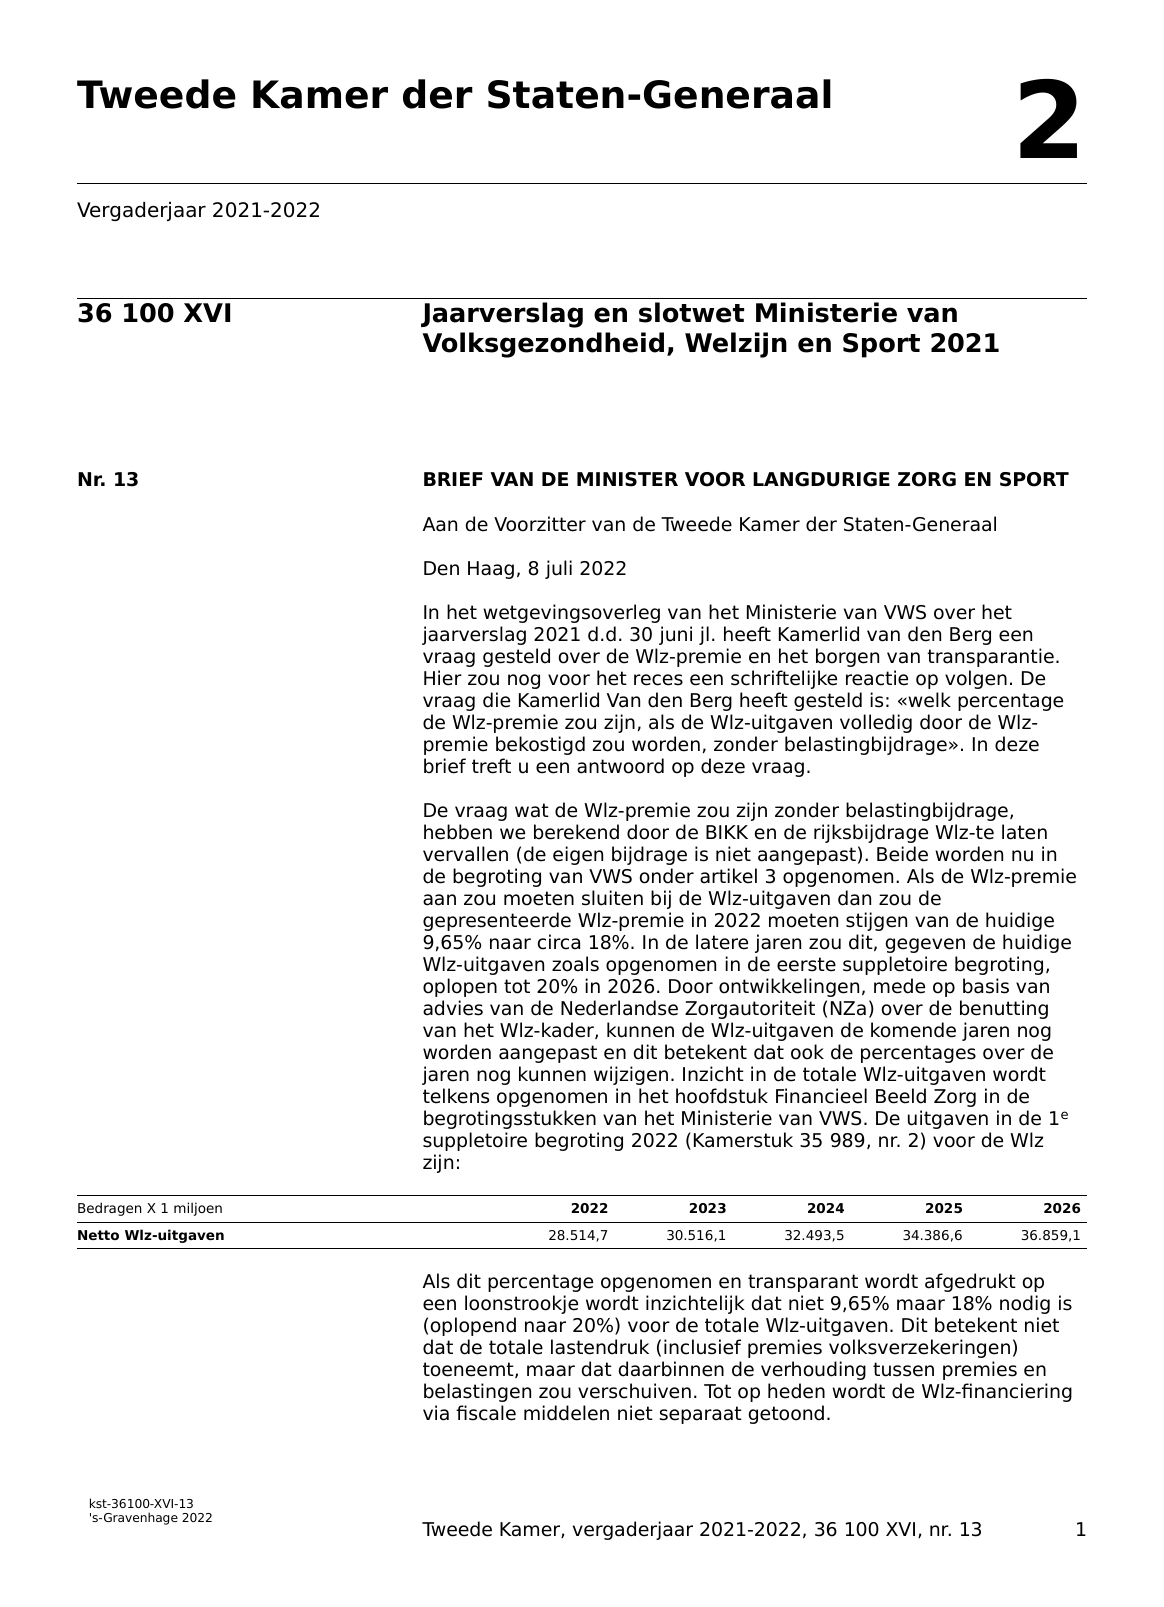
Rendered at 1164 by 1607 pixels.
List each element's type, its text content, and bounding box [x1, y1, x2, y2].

table_header 2023 [614, 1196, 732, 1222]
text 's-Gravenhage 2022 [88, 1511, 323, 1525]
text kst-36100-XVI-13 [88, 1497, 323, 1511]
text Als dit percentage opgenomen en transparant wordt afgedrukt op een loonstrookje wordt inzichtelijk dat niet 9,65% maar 18% nodig is (oplopend naar 20%) voor de totale Wlz-uitgaven. Dit betekent niet dat de totale lastendruk (inclusief premies volksverzekeringen) toeneemt, maar dat daarbinnen de verhouding tussen premies en belastingen zou verschuiven. Tot op heden wordt de Wlz-financiering via fiscale middelen niet separaat getoond. [422, 1271, 1087, 1425]
table_cell 30.516,1 [614, 1223, 732, 1248]
text Den Haag, 8 juli 2022 [422, 558, 1087, 580]
table_cell Netto Wlz-uitgaven [77, 1223, 496, 1248]
table_header 2026 [969, 1196, 1087, 1222]
text De vraag wat de Wlz-premie zou zijn zonder belastingbijdrage, hebben we berekend door de BIKK en de rijksbijdrage Wlz-te laten vervallen (de eigen bijdrage is niet aangepast). Beide worden nu in de begroting van VWS onder artikel 3 opgenomen. Als de Wlz-premie aan zou moeten sluiten bij de Wlz-uitgaven dan zou de gepresenteerde Wlz-premie in 2022 moeten stijgen van de huidige 9,65% naar circa 18%. In de latere jaren zou dit, gegeven de huidige Wlz-uitgaven zoals opgenomen in de eerste suppletoire begroting, oplopen tot 20% in 2026. Door ontwikkelingen, mede op basis van advies van de Nederlandse Zorgautoriteit (NZa) over de benutting van het Wlz-kader, kunnen de Wlz-uitgaven de komende jaren nog worden aangepast en dit betekent dat ook de percentages over de jaren nog kunnen wijzigen. Inzicht in de totale Wlz-uitgaven wordt telkens opgenomen in het hoofdstuk Financieel Beeld Zorg in de begrotingsstukken van het Ministerie van VWS. De uitgaven in de 1e suppletoire begroting 2022 (Kamerstuk 35 989, nr. 2) voor de Wlz zijn: [422, 800, 1087, 1173]
text Aan de Voorzitter van de Tweede Kamer der Staten-Generaal [422, 513, 1087, 536]
table_header 2 [886, 59, 1087, 183]
table_cell 28.514,7 [496, 1223, 614, 1248]
table_header 2024 [732, 1196, 850, 1222]
table_header Tweede Kamer der Staten-Generaal [77, 59, 886, 183]
table_header 2025 [850, 1196, 968, 1222]
table_cell 36.859,1 [969, 1223, 1087, 1248]
table_cell 32.493,5 [732, 1223, 850, 1248]
text In het wetgevingsoverleg van het Ministerie van VWS over het jaarverslag 2021 d.d. 30 juni jl. heeft Kamerlid van den Berg een vraag gesteld over de Wlz-premie en het borgen van transparantie. Hier zou nog voor het reces een schriftelijke reactie op volgen. De vraag die Kamerlid Van den Berg heeft gesteld is: «welk percentage de Wlz-premie zou zijn, als de Wlz-uitgaven volledig door de Wlz-premie bekostigd zou worden, zonder belastingbijdrage». In deze brief treft u een antwoord op deze vraag. [422, 602, 1087, 778]
table_header Bedragen X 1 miljoen [77, 1196, 496, 1222]
table_cell Vergaderjaar 2021-2022 [77, 184, 1087, 298]
table_header 2022 [496, 1196, 614, 1222]
table_cell 34.386,6 [850, 1223, 968, 1248]
subtitle 36 100 XVI Jaarverslag en slotwet Ministerie van Volksgezondheid, Welzijn en Sport 2021 [77, 299, 1087, 358]
subtitle Nr. 13 BRIEF VAN DE MINISTER VOOR LANGDURIGE ZORG EN SPORT [77, 469, 1087, 491]
